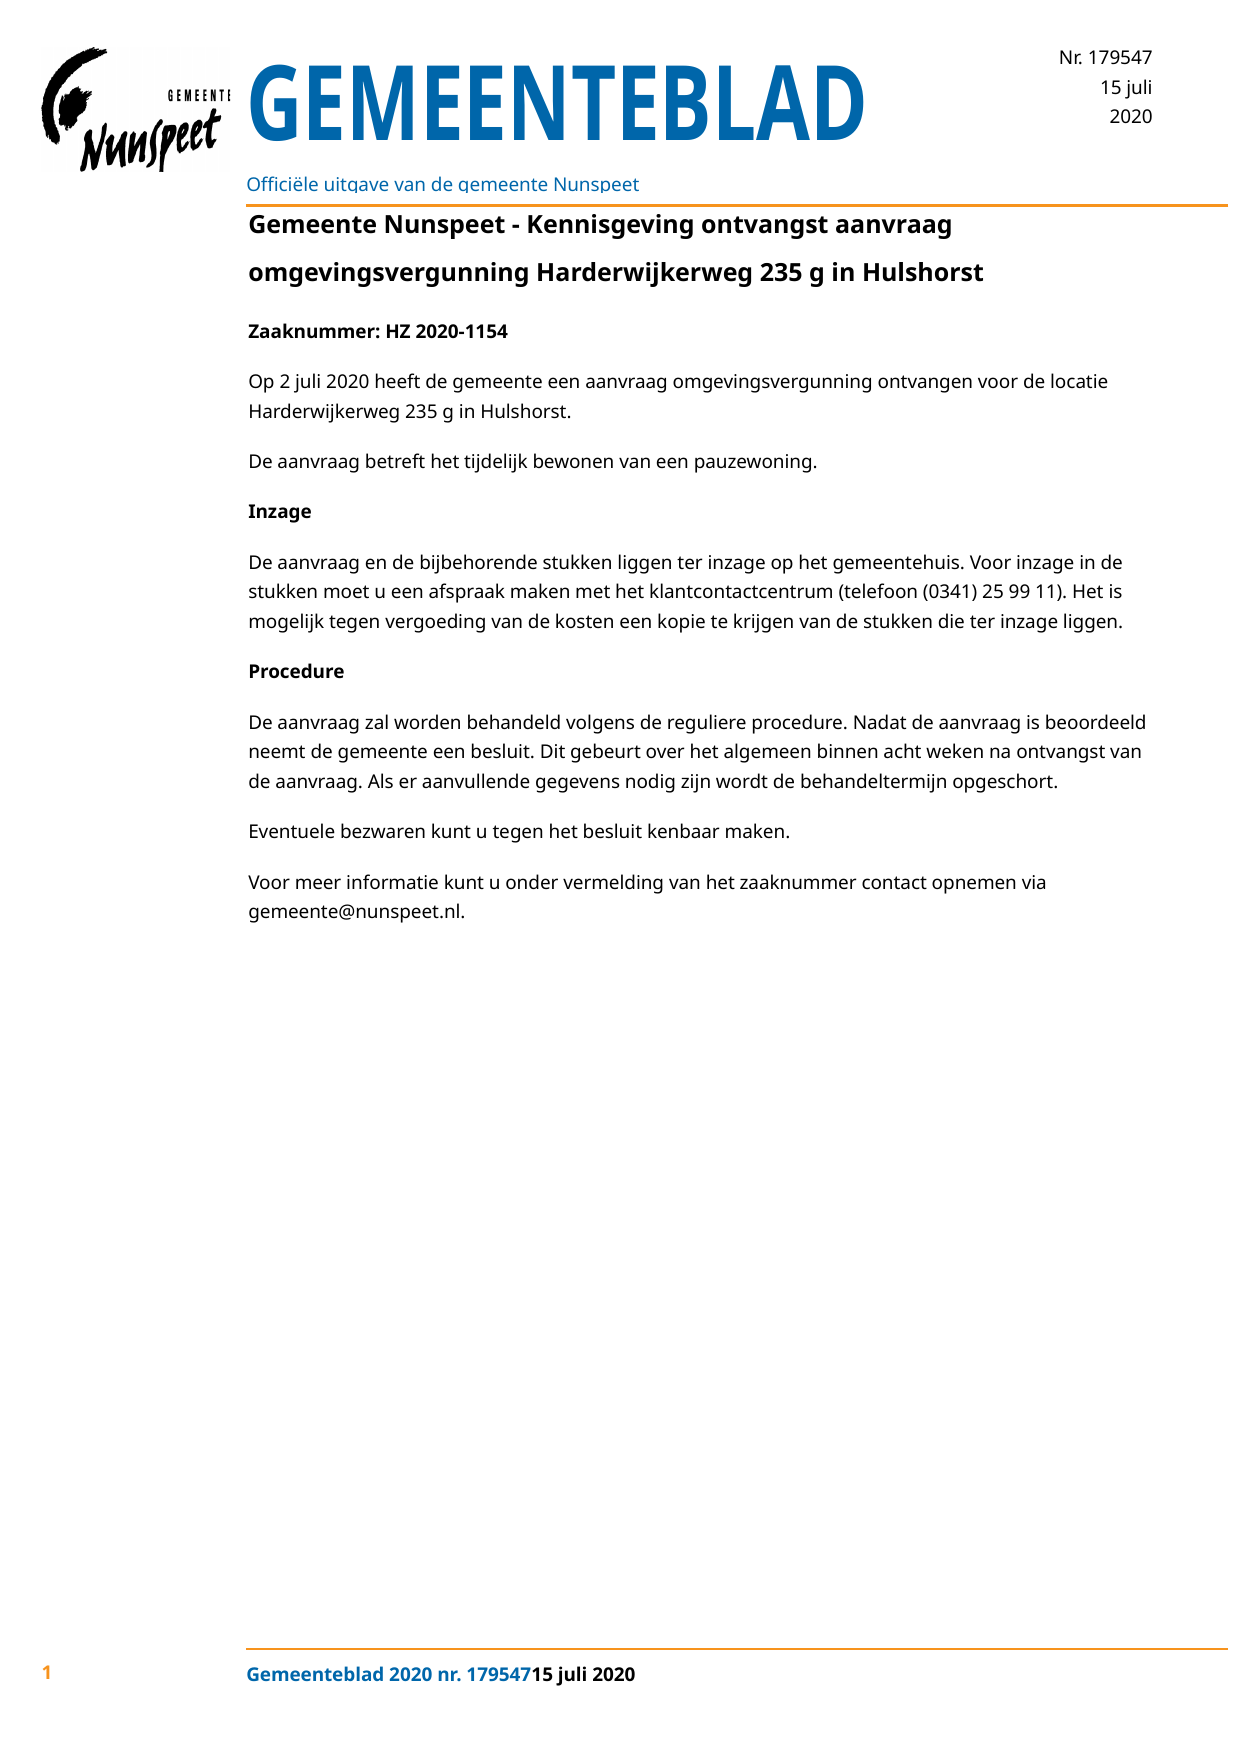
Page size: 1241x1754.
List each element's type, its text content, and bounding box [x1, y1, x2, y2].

text Voor meer informatie kunt u onder vermelding van het zaaknummer contact opnemen via gemeente@nunspeet.nl. [248, 869, 1152, 924]
picture [41, 47, 231, 172]
text Zaaknummer: HZ 2020-1154 [248, 318, 1152, 344]
text Inzage [248, 499, 1152, 524]
text Op 2 juli 2020 heeft de gemeente een aanvraag omgevingsvergunning ontvangen voor de locatie Harderwijkerweg 235 g in Hulshorst. [248, 368, 1152, 424]
text Gemeente Nunspeet - Kennisgeving ontvangst aanvraag omgevingsvergunning Harderwijkerweg 235 g in Hulshorst [248, 207, 1152, 288]
text De aanvraag zal worden behandeld volgens de reguliere procedure. Nadat de aanvraag is beoordeeld neemt de gemeente een besluit. Dit gebeurt over het algemeen binnen acht weken na ontvangst van de aanvraag. Als er aanvullende gegevens nodig zijn wordt de behandeltermijn opgeschort. [248, 709, 1152, 794]
text De aanvraag en de bijbehorende stukken liggen ter inzage op het gemeentehuis. Voor inzage in de stukken moet u een afspraak maken met het klantcontactcentrum (telefoon (0341) 25 99 11). Het is mogelijk tegen vergoeding van de kosten een kopie te krijgen van de stukken die ter inzage liggen. [248, 549, 1152, 634]
text De aanvraag betreft het tijdelijk bewonen van een pauzewoning. [248, 448, 1152, 474]
text Procedure [248, 659, 1152, 684]
text Eventuele bezwaren kunt u tegen het besluit kenbaar maken. [248, 819, 1152, 844]
